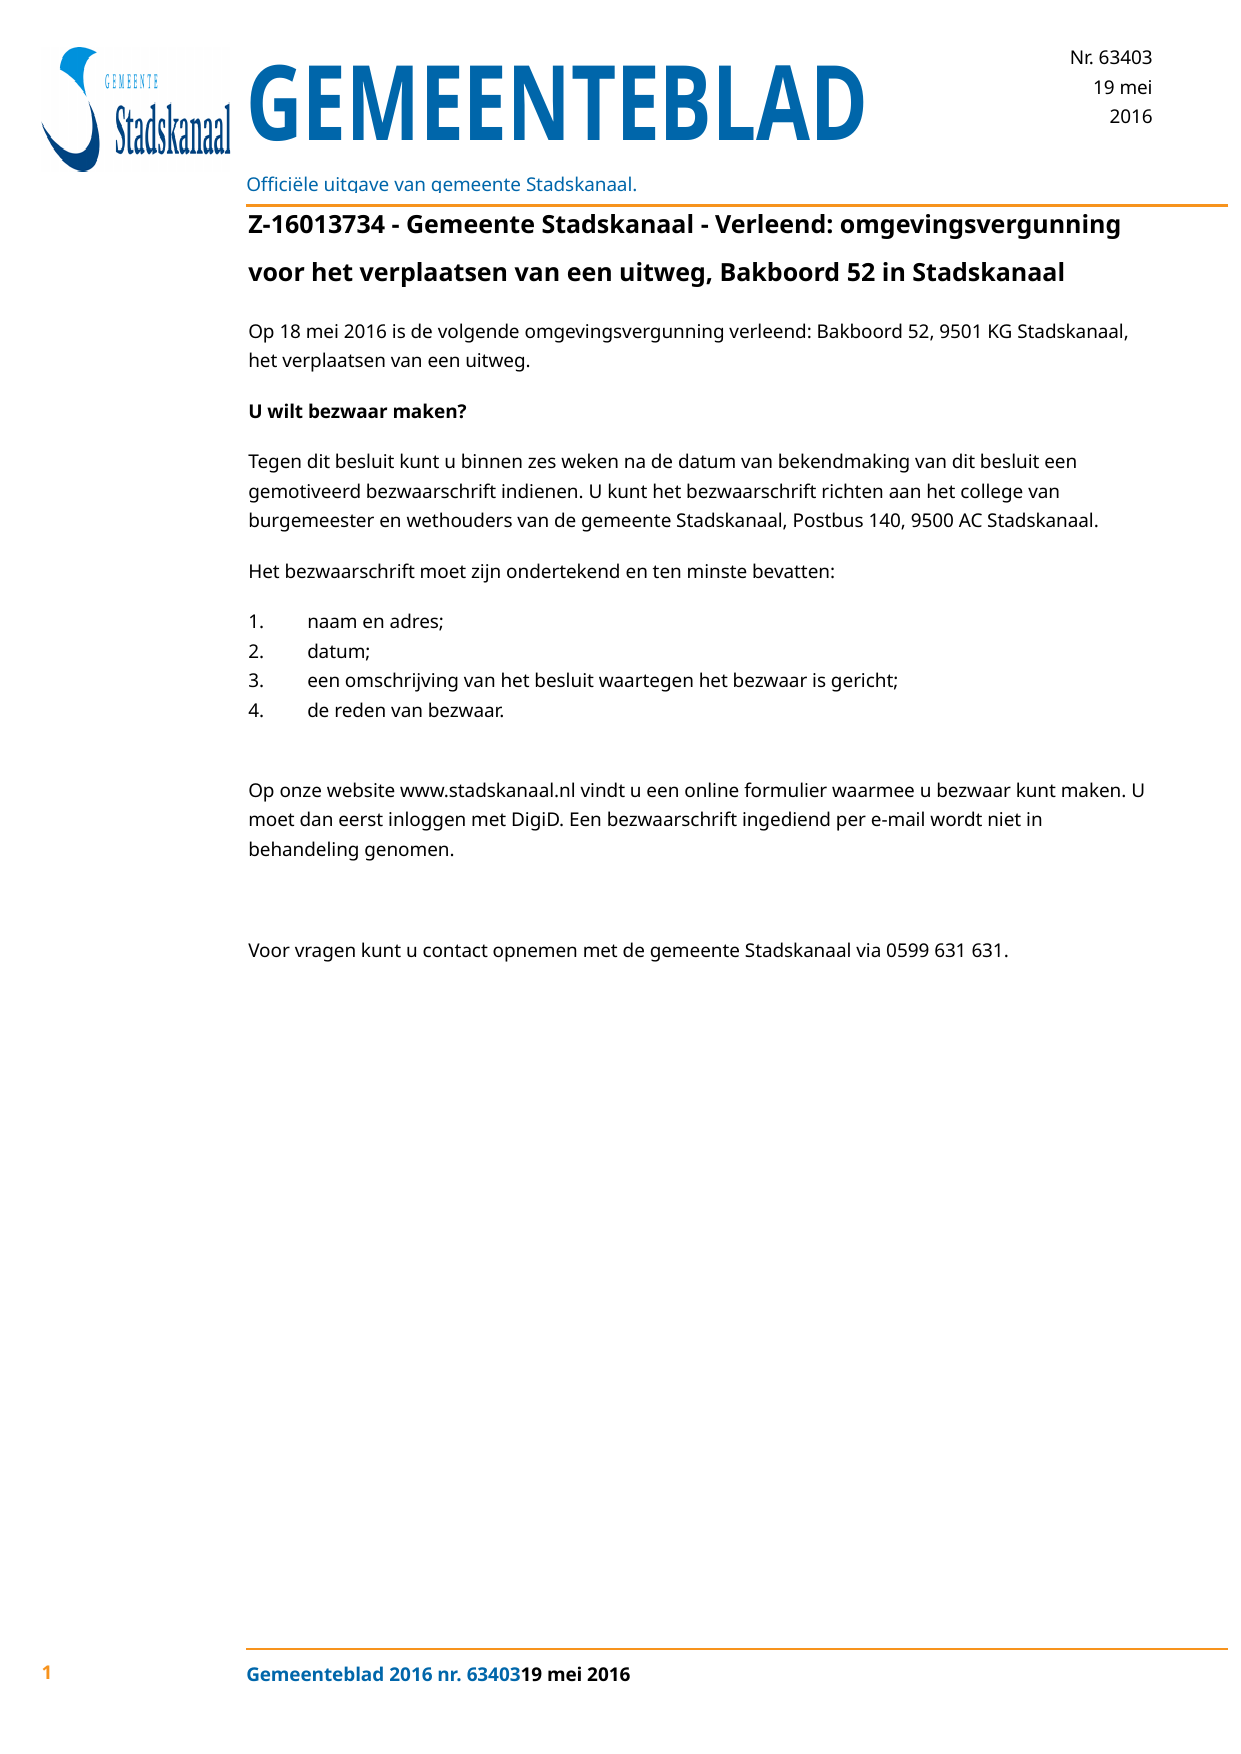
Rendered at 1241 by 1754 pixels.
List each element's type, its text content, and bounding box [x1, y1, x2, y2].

text U wilt bezwaar maken? [248, 398, 1152, 424]
text Z-16013734 - Gemeente Stadskanaal - Verleend: omgevingsvergunning voor het verplaatsen van een uitweg, Bakboord 52 in Stadskanaal [248, 207, 1152, 288]
text Het bezwaarschrift moet zijn ondertekend en ten minste bevatten: [248, 558, 1152, 584]
text Op onze website www.stadskanaal.nl vindt u een online formulier waarmee u bezwaar kunt maken. U moet dan eerst inloggen met DigiD. Een bezwaarschrift ingediend per e-mail wordt niet in behandeling genomen. [248, 777, 1152, 862]
list een omschrijving van het besluit waartegen het bezwaar is gericht; [248, 667, 1152, 693]
list naam en adres; [248, 608, 1152, 634]
picture [41, 47, 231, 172]
text Tegen dit besluit kunt u binnen zes weken na de datum van bekendmaking van dit besluit een gemotiveerd bezwaarschrift indienen. U kunt het bezwaarschrift richten aan het college van burgemeester en wethouders van de gemeente Stadskanaal, Postbus 140, 9500 AC Stadskanaal. [248, 448, 1152, 533]
text Voor vragen kunt u contact opnemen met de gemeente Stadskanaal via 0599 631 631. [248, 937, 1152, 963]
list de reden van bezwaar. [248, 697, 1152, 723]
list datum; [248, 638, 1152, 664]
text Op 18 mei 2016 is de volgende omgevingsvergunning verleend: Bakboord 52, 9501 KG Stadskanaal, het verplaatsen van een uitweg. [248, 318, 1152, 373]
